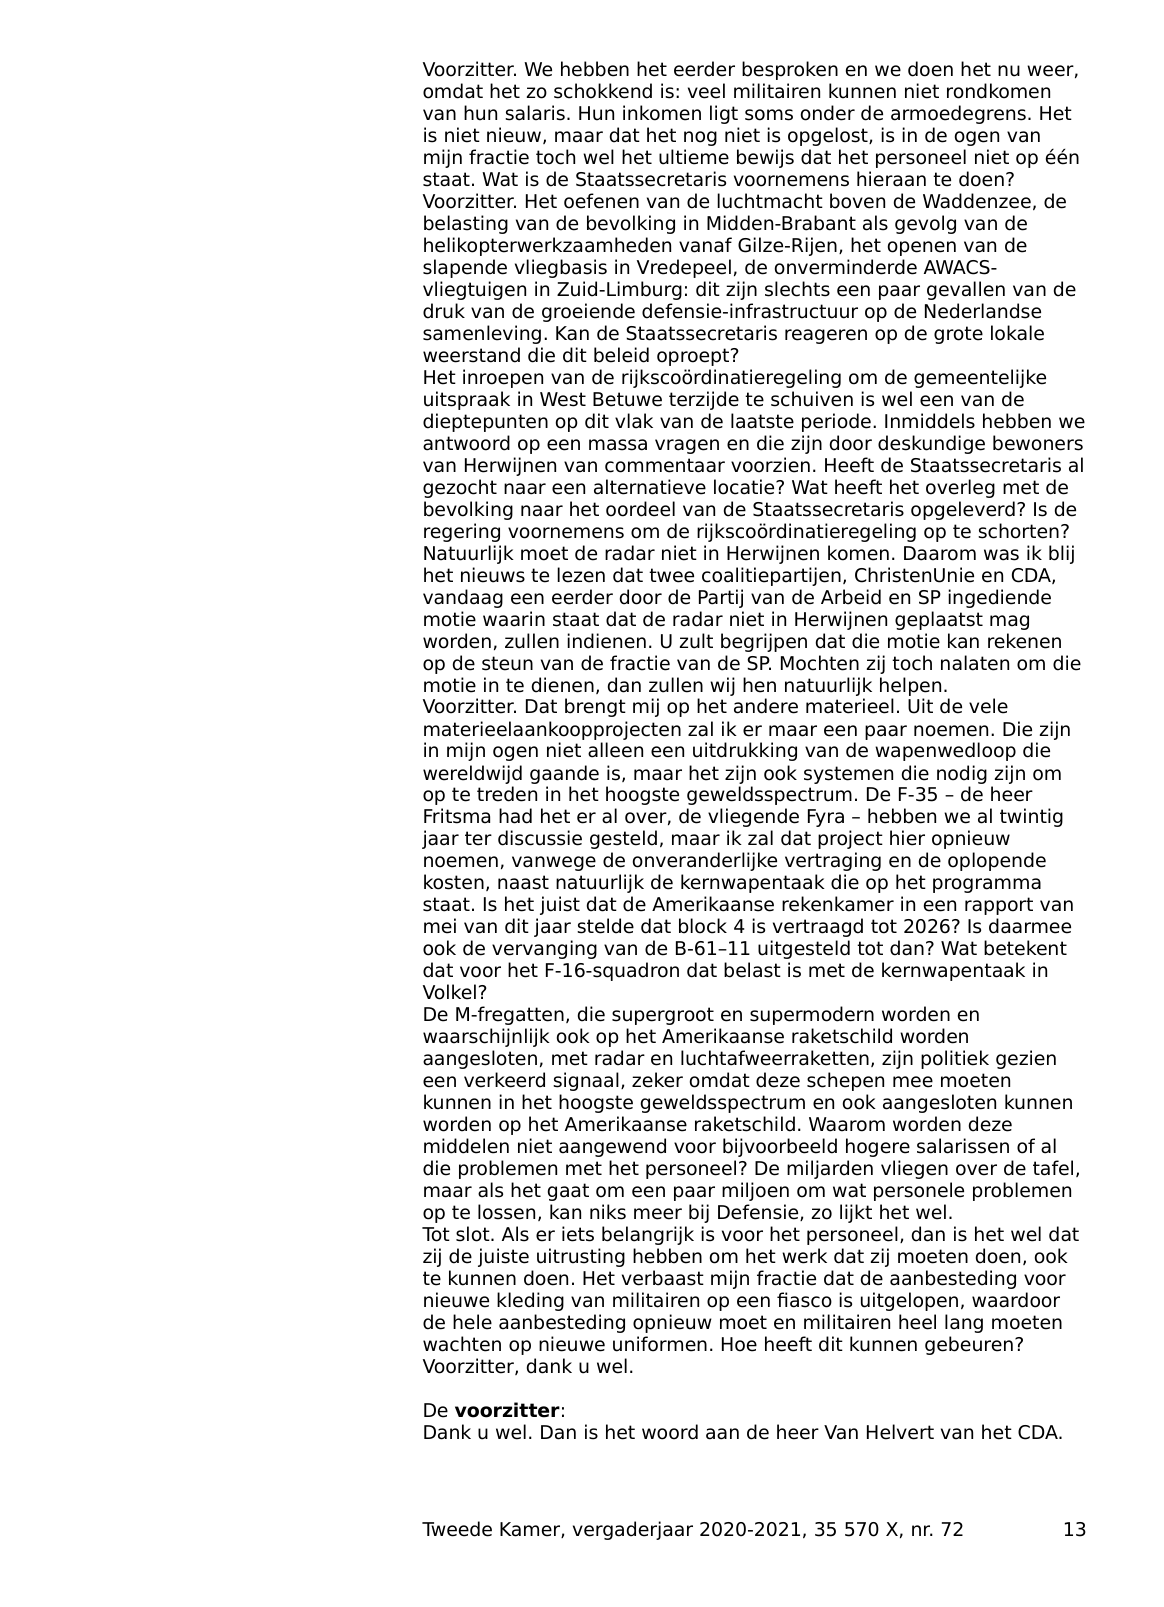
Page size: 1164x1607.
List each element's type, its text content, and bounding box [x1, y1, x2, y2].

text Dank u wel. Dan is het woord aan de heer Van Helvert van het CDA. [422, 1422, 1087, 1444]
text Voorzitter. Het oefenen van de luchtmacht boven de Waddenzee, de belasting van de bevolking in Midden-Brabant als gevolg van de helikopterwerkzaamheden vanaf Gilze-Rijen, het openen van de slapende vliegbasis in Vredepeel, de onverminderde AWACS-vliegtuigen in Zuid-Limburg: dit zijn slechts een paar gevallen van de druk van de groeiende defensie-infrastructuur op de Nederlandse samenleving. Kan de Staatssecretaris reageren op de grote lokale weerstand die dit beleid oproept? [422, 191, 1087, 367]
text Voorzitter. We hebben het eerder besproken en we doen het nu weer, omdat het zo schokkend is: veel militairen kunnen niet rondkomen van hun salaris. Hun inkomen ligt soms onder de armoedegrens. Het is niet nieuw, maar dat het nog niet is opgelost, is in de ogen van mijn fractie toch wel het ultieme bewijs dat het personeel niet op één staat. Wat is de Staatssecretaris voornemens hieraan te doen? [422, 59, 1087, 191]
text De M-fregatten, die supergroot en supermodern worden en waarschijnlijk ook op het Amerikaanse raketschild worden aangesloten, met radar en luchtafweerraketten, zijn politiek gezien een verkeerd signaal, zeker omdat deze schepen mee moeten kunnen in het hoogste geweldsspectrum en ook aangesloten kunnen worden op het Amerikaanse raketschild. Waarom worden deze middelen niet aangewend voor bijvoorbeeld hogere salarissen of al die problemen met het personeel? De miljarden vliegen over de tafel, maar als het gaat om een paar miljoen om wat personele problemen op te lossen, kan niks meer bij Defensie, zo lijkt het wel. [422, 1004, 1087, 1224]
text Voorzitter. Dat brengt mij op het andere materieel. Uit de vele materieelaankoopprojecten zal ik er maar een paar noemen. Die zijn in mijn ogen niet alleen een uitdrukking van de wapenwedloop die wereldwijd gaande is, maar het zijn ook systemen die nodig zijn om op te treden in het hoogste geweldsspectrum. De F-35 – de heer Fritsma had het er al over, de vliegende Fyra – hebben we al twintig jaar ter discussie gesteld, maar ik zal dat project hier opnieuw noemen, vanwege de onveranderlijke vertraging en de oplopende kosten, naast natuurlijk de kernwapentaak die op het programma staat. Is het juist dat de Amerikaanse rekenkamer in een rapport van mei van dit jaar stelde dat block 4 is vertraagd tot 2026? Is daarmee ook de vervanging van de B-61–11 uitgesteld tot dan? Wat betekent dat voor het F-16-squadron dat belast is met de kernwapentaak in Volkel? [422, 696, 1087, 1004]
text Het inroepen van de rijkscoördinatieregeling om de gemeentelijke uitspraak in West Betuwe terzijde te schuiven is wel een van de dieptepunten op dit vlak van de laatste periode. Inmiddels hebben we antwoord op een massa vragen en die zijn door deskundige bewoners van Herwijnen van commentaar voorzien. Heeft de Staatssecretaris al gezocht naar een alternatieve locatie? Wat heeft het overleg met de bevolking naar het oordeel van de Staatssecretaris opgeleverd? Is de regering voornemens om de rijkscoördinatieregeling op te schorten? Natuurlijk moet de radar niet in Herwijnen komen. Daarom was ik blij het nieuws te lezen dat twee coalitiepartijen, ChristenUnie en CDA, vandaag een eerder door de Partij van de Arbeid en SP ingediende motie waarin staat dat de radar niet in Herwijnen geplaatst mag worden, zullen indienen. U zult begrijpen dat die motie kan rekenen op de steun van de fractie van de SP. Mochten zij toch nalaten om die motie in te dienen, dan zullen wij hen natuurlijk helpen. [422, 367, 1087, 696]
text Voorzitter, dank u wel. [422, 1356, 1087, 1378]
text Tot slot. Als er iets belangrijk is voor het personeel, dan is het wel dat zij de juiste uitrusting hebben om het werk dat zij moeten doen, ook te kunnen doen. Het verbaast mijn fractie dat de aanbesteding voor nieuwe kleding van militairen op een fiasco is uitgelopen, waardoor de hele aanbesteding opnieuw moet en militairen heel lang moeten wachten op nieuwe uniformen. Hoe heeft dit kunnen gebeuren? [422, 1224, 1087, 1356]
text De voorzitter: [422, 1400, 1087, 1422]
